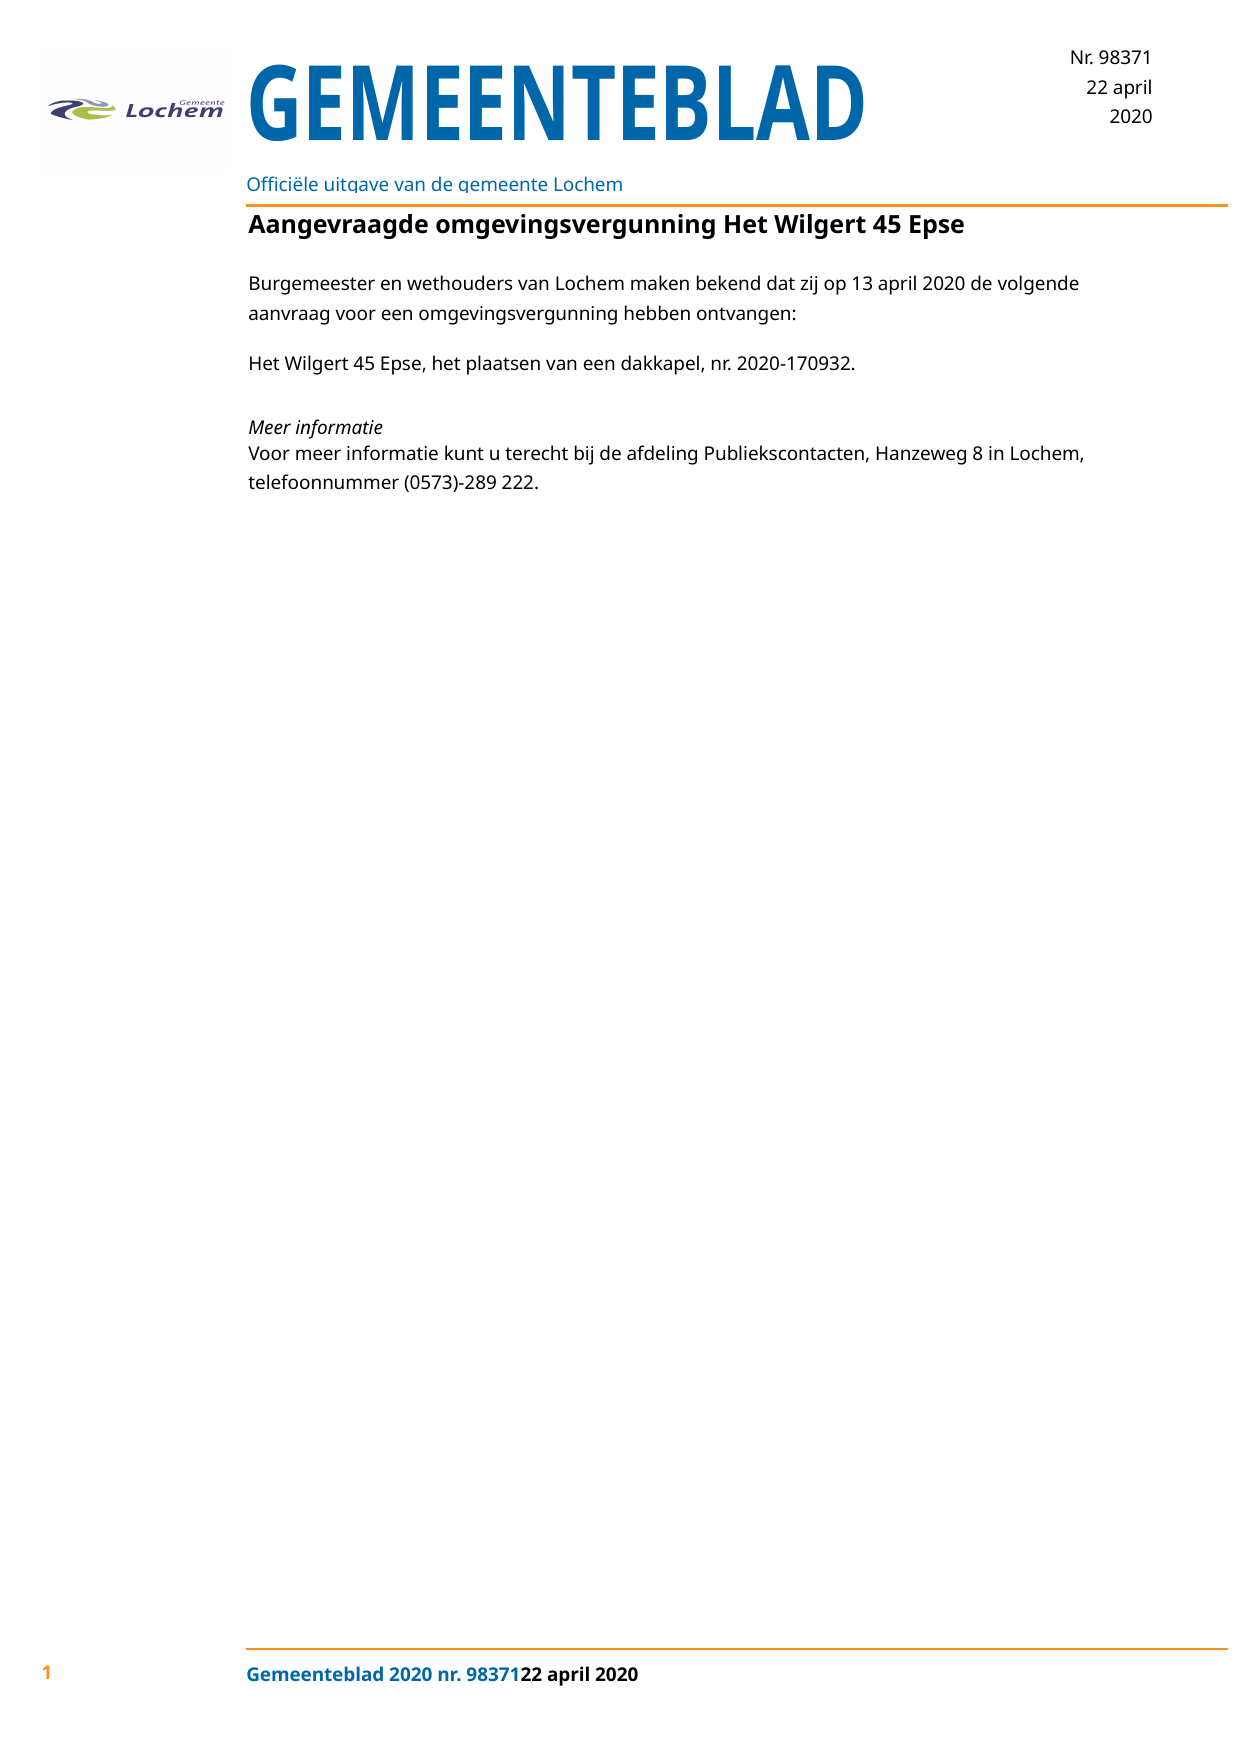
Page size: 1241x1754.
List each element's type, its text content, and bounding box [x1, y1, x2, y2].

text Voor meer informatie kunt u terecht bij de afdeling Publiekscontacten, Hanzeweg 8 in Lochem, telefoonnummer (0573)-289 222. [248, 440, 1152, 495]
picture [41, 47, 231, 172]
text Het Wilgert 45 Epse, het plaatsen van een dakkapel, nr. 2020-170932. [248, 350, 1152, 376]
text Meer informatie [248, 414, 1152, 440]
text Burgemeester en wethouders van Lochem maken bekend dat zij op 13 april 2020 de volgende aanvraag voor een omgevingsvergunning hebben ontvangen: [248, 270, 1152, 326]
text Aangevraagde omgevingsvergunning Het Wilgert 45 Epse [248, 207, 1152, 241]
